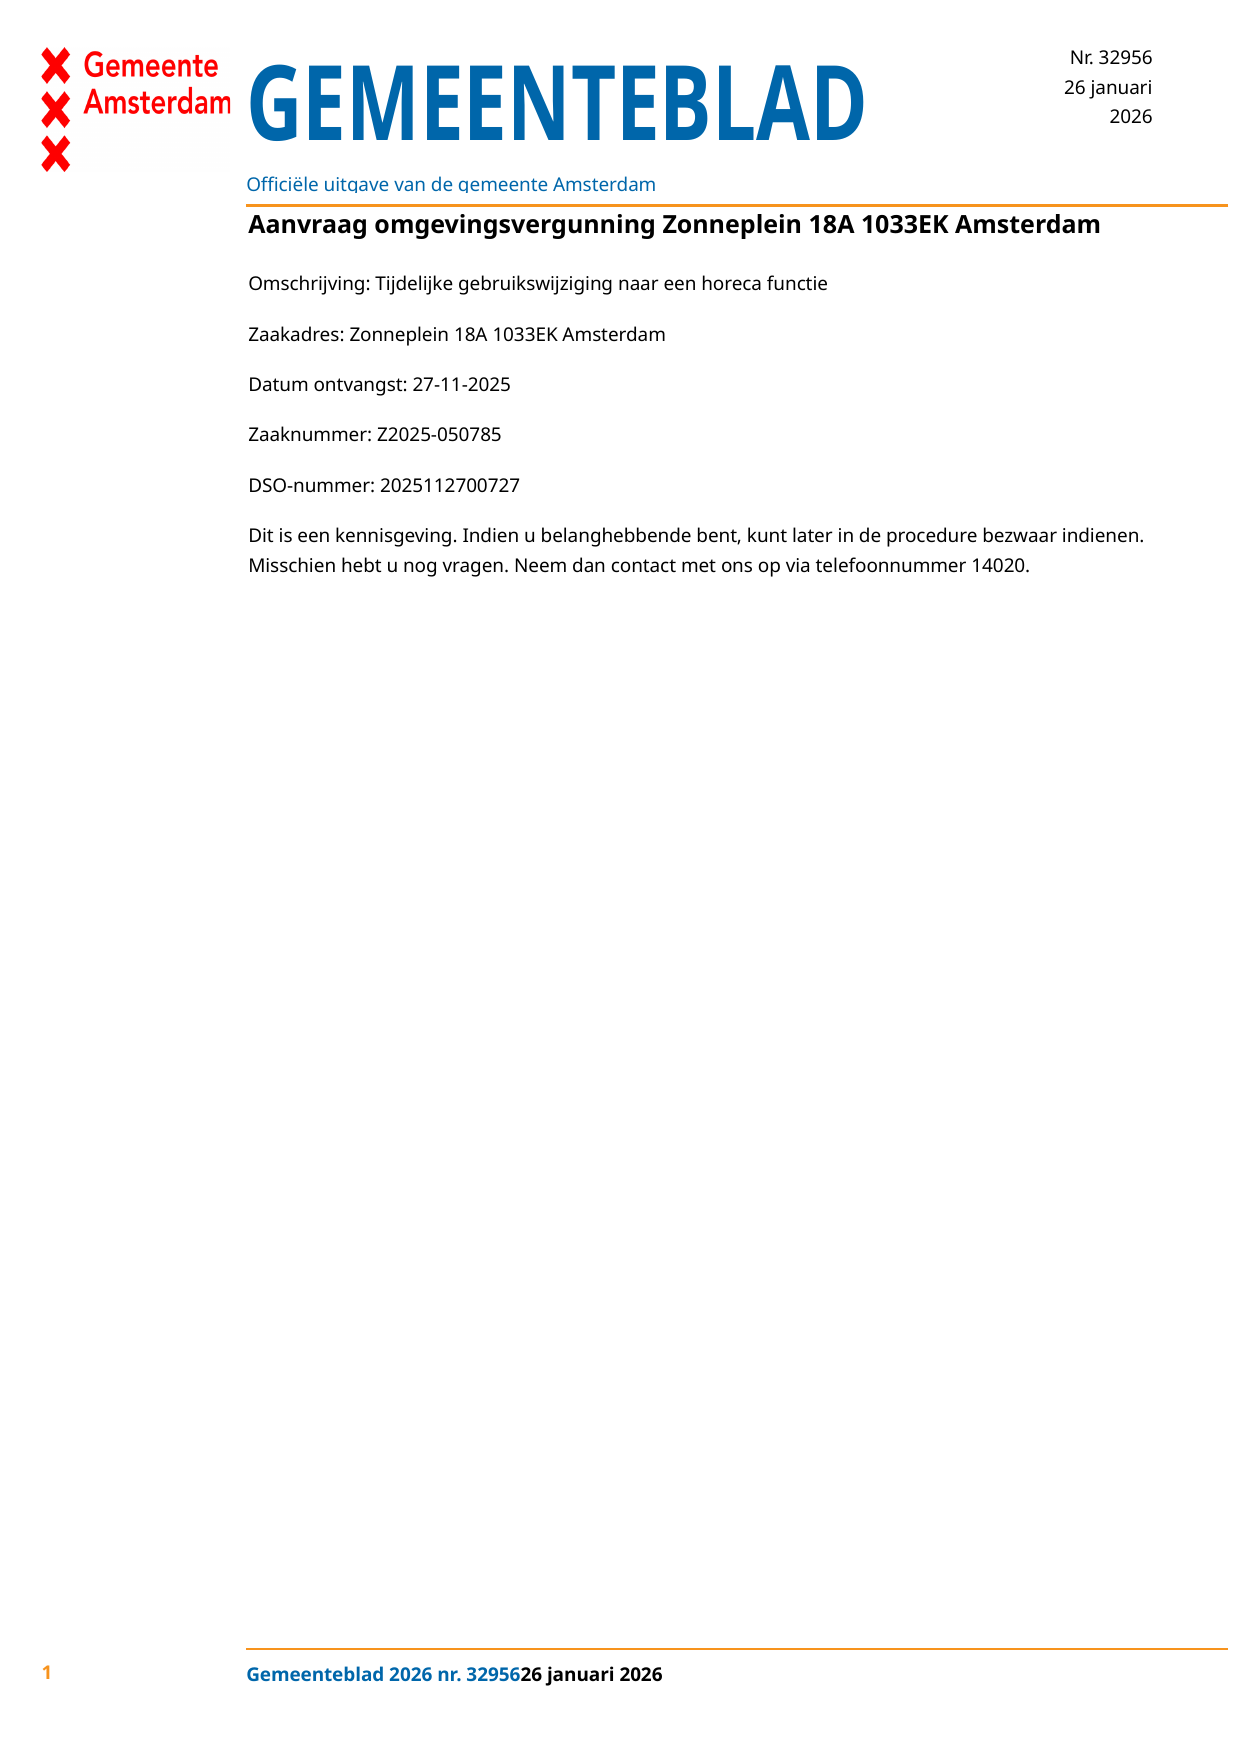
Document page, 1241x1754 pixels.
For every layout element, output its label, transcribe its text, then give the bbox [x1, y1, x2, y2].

text Omschrijving: Tijdelijke gebruikswijziging naar een horeca functie [248, 270, 1152, 296]
text Aanvraag omgevingsvergunning Zonneplein 18A 1033EK Amsterdam [248, 207, 1152, 241]
text Datum ontvangst: 27-11-2025 [248, 371, 1152, 397]
text Zaaknummer: Z2025-050785 [248, 422, 1152, 447]
text DSO-nummer: 2025112700727 [248, 472, 1152, 498]
picture [41, 47, 231, 172]
text Dit is een kennisgeving. Indien u belanghebbende bent, kunt later in de procedure bezwaar indienen. Misschien hebt u nog vragen. Neem dan contact met ons op via telefoonnummer 14020. [248, 522, 1152, 578]
text Zaakadres: Zonneplein 18A 1033EK Amsterdam [248, 321, 1152, 346]
